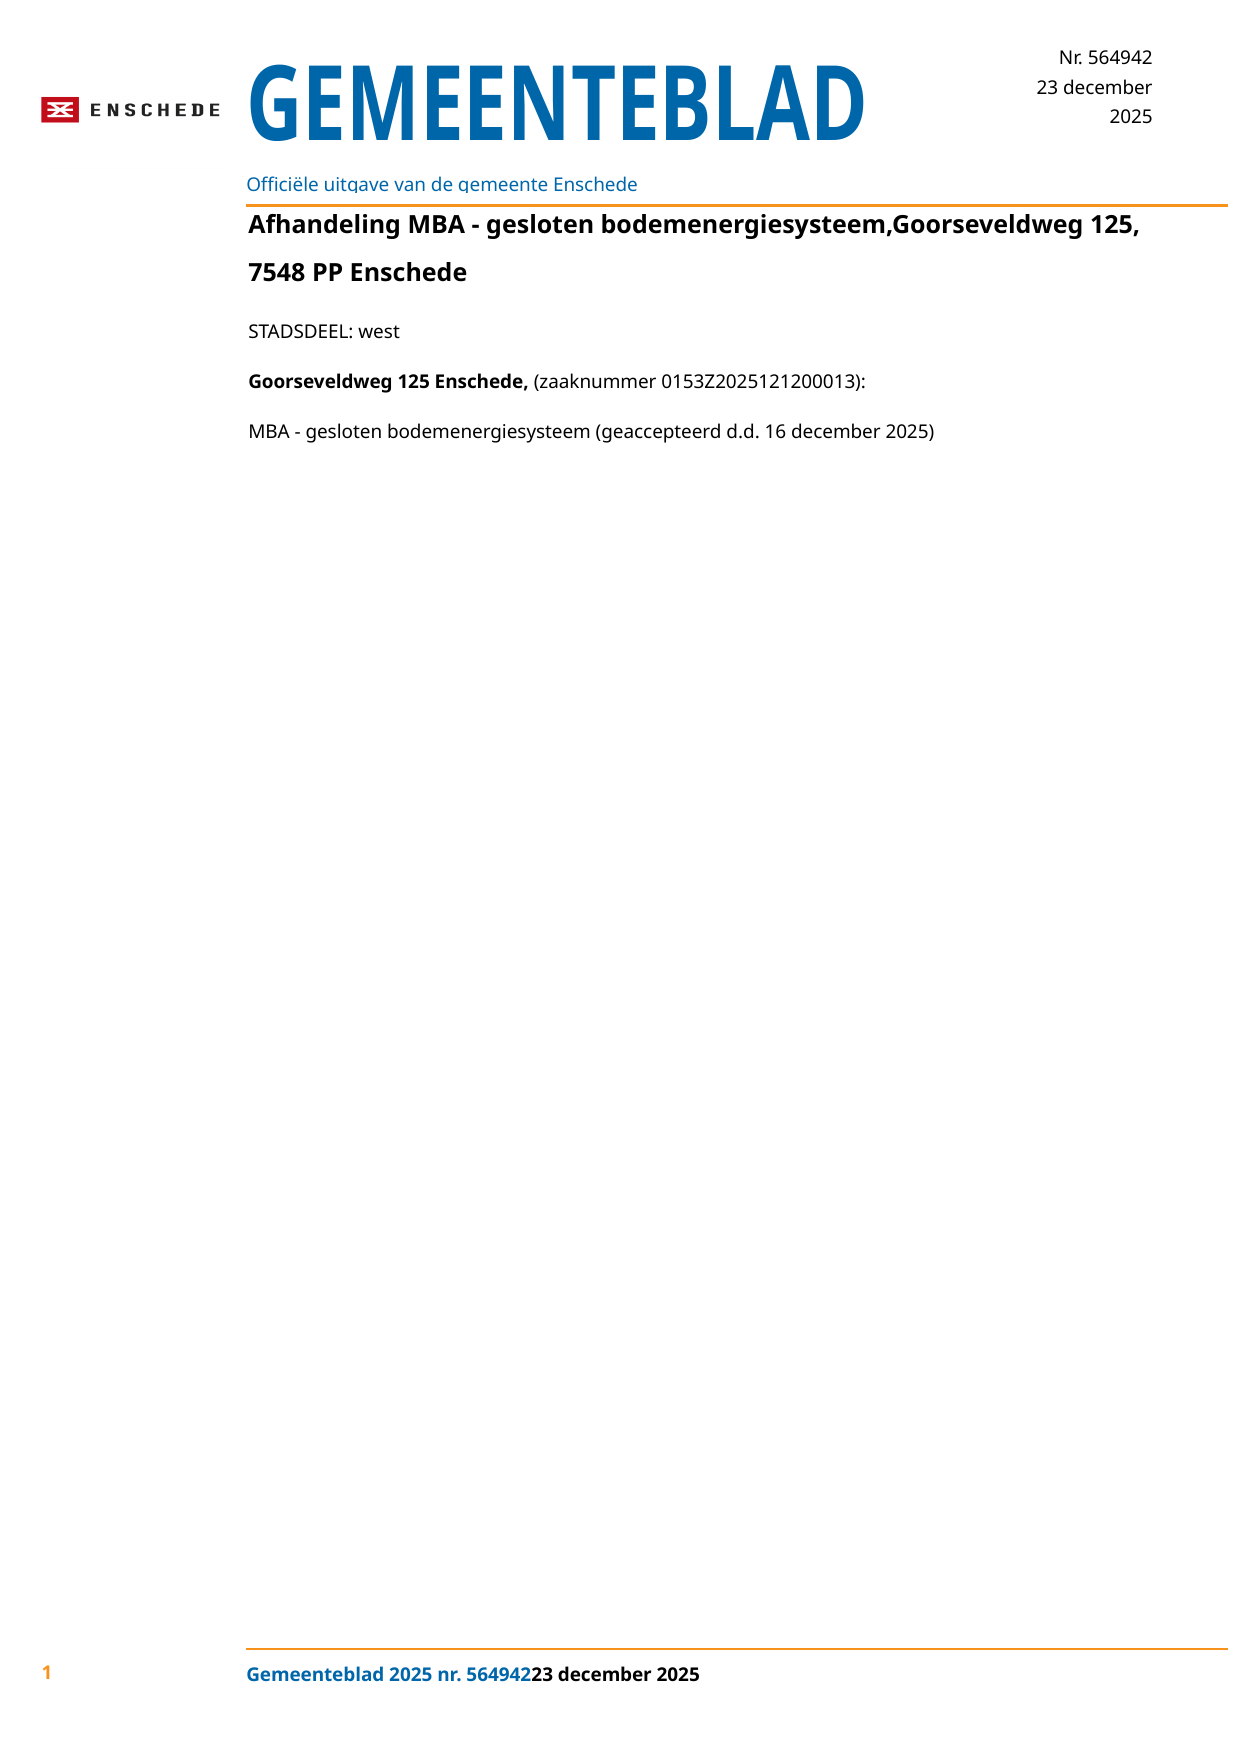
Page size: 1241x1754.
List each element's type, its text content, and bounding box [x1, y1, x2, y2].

picture [41, 47, 231, 172]
text STADSDEEL: west [248, 318, 1152, 344]
text Goorseveldweg 125 Enschede, (zaaknummer 0153Z2025121200013): [248, 368, 1152, 394]
text MBA - gesloten bodemenergiesysteem (geaccepteerd d.d. 16 december 2025) [248, 419, 1152, 444]
text Afhandeling MBA - gesloten bodemenergiesysteem,Goorseveldweg 125, 7548 PP Enschede [248, 207, 1152, 288]
